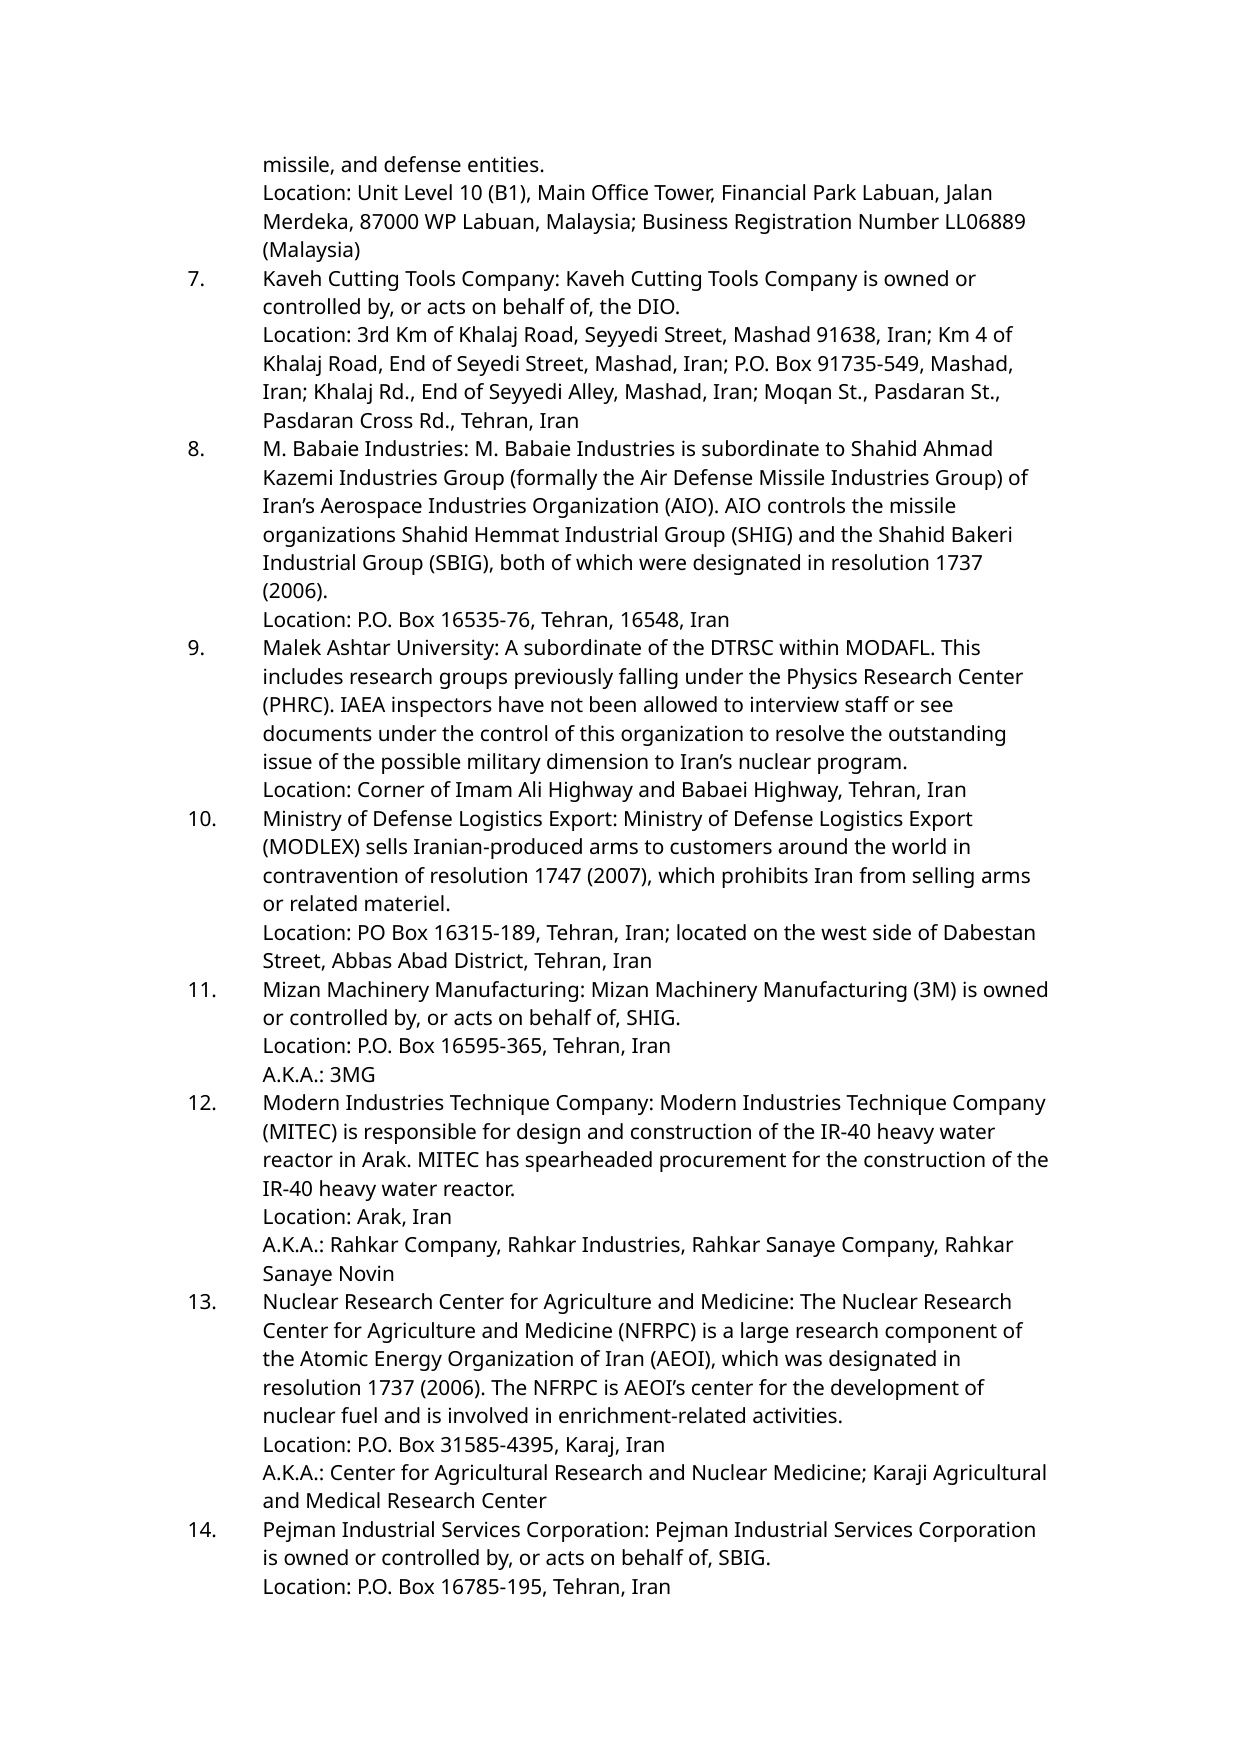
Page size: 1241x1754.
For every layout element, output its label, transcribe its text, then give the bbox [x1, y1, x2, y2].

list Ministry of Defense Logistics Export: Ministry of Defense Logistics Export (MODLEX) sells Iranian-produced arms to customers around the world in contravention of resolution 1747 (2007), which prohibits Iran from selling arms or related materiel. [187, 804, 1053, 918]
list Location: P.O. Box 16595-365, Tehran, Iran [187, 1032, 1053, 1060]
list A.K.A.: Center for Agricultural Research and Nuclear Medicine; Karaji Agricultural and Medical Research Center [187, 1458, 1053, 1515]
list Location: Unit Level 10 (B1), Main Office Tower, Financial Park Labuan, Jalan Merdeka, 87000 WP Labuan, Malaysia; Business Registration Number LL06889 (Malaysia) [187, 178, 1053, 264]
list Location: P.O. Box 31585-4395, Karaj, Iran [187, 1430, 1053, 1458]
list Location: PO Box 16315-189, Tehran, Iran; located on the west side of Dabestan Street, Abbas Abad District, Tehran, Iran [187, 918, 1053, 975]
list Mizan Machinery Manufacturing: Mizan Machinery Manufacturing (3M) is owned or controlled by, or acts on behalf of, SHIG. [187, 975, 1053, 1032]
list Kaveh Cutting Tools Company: Kaveh Cutting Tools Company is owned or controlled by, or acts on behalf of, the DIO. [187, 264, 1053, 321]
list Malek Ashtar University: A subordinate of the DTRSC within MODAFL. This includes research groups previously falling under the Physics Research Center (PHRC). IAEA inspectors have not been allowed to interview staff or see documents under the control of this organization to resolve the outstanding issue of the possible military dimension to Iran’s nuclear program. [187, 633, 1053, 776]
list Location: Corner of Imam Ali Highway and Babaei Highway, Tehran, Iran [187, 776, 1053, 804]
list A.K.A.: 3MG [187, 1060, 1053, 1088]
list Location: P.O. Box 16785-195, Tehran, Iran [187, 1572, 1053, 1600]
list Modern Industries Technique Company: Modern Industries Technique Company (MITEC) is responsible for design and construction of the IR-40 heavy water reactor in Arak. MITEC has spearheaded procurement for the construction of the IR-40 heavy water reactor. [187, 1088, 1053, 1202]
list M. Babaie Industries: M. Babaie Industries is subordinate to Shahid Ahmad Kazemi Industries Group (formally the Air Defense Missile Industries Group) of Iran’s Aerospace Industries Organization (AIO). AIO controls the missile organizations Shahid Hemmat Industrial Group (SHIG) and the Shahid Bakeri Industrial Group (SBIG), both of which were designated in resolution 1737 (2006). [187, 434, 1053, 605]
list missile, and defense entities. [187, 150, 1053, 178]
list Location: 3rd Km of Khalaj Road, Seyyedi Street, Mashad 91638, Iran; Km 4 of Khalaj Road, End of Seyedi Street, Mashad, Iran; P.O. Box 91735-549, Mashad, Iran; Khalaj Rd., End of Seyyedi Alley, Mashad, Iran; Moqan St., Pasdaran St., Pasdaran Cross Rd., Tehran, Iran [187, 321, 1053, 434]
list Nuclear Research Center for Agriculture and Medicine: The Nuclear Research Center for Agriculture and Medicine (NFRPC) is a large research component of the Atomic Energy Organization of Iran (AEOI), which was designated in resolution 1737 (2006). The NFRPC is AEOI’s center for the development of nuclear fuel and is involved in enrichment-related activities. [187, 1287, 1053, 1430]
list A.K.A.: Rahkar Company, Rahkar Industries, Rahkar Sanaye Company, Rahkar Sanaye Novin [187, 1231, 1053, 1287]
list Pejman Industrial Services Corporation: Pejman Industrial Services Corporation is owned or controlled by, or acts on behalf of, SBIG. [187, 1515, 1053, 1572]
list Location: P.O. Box 16535-76, Tehran, 16548, Iran [187, 605, 1053, 633]
list Location: Arak, Iran [187, 1202, 1053, 1231]
